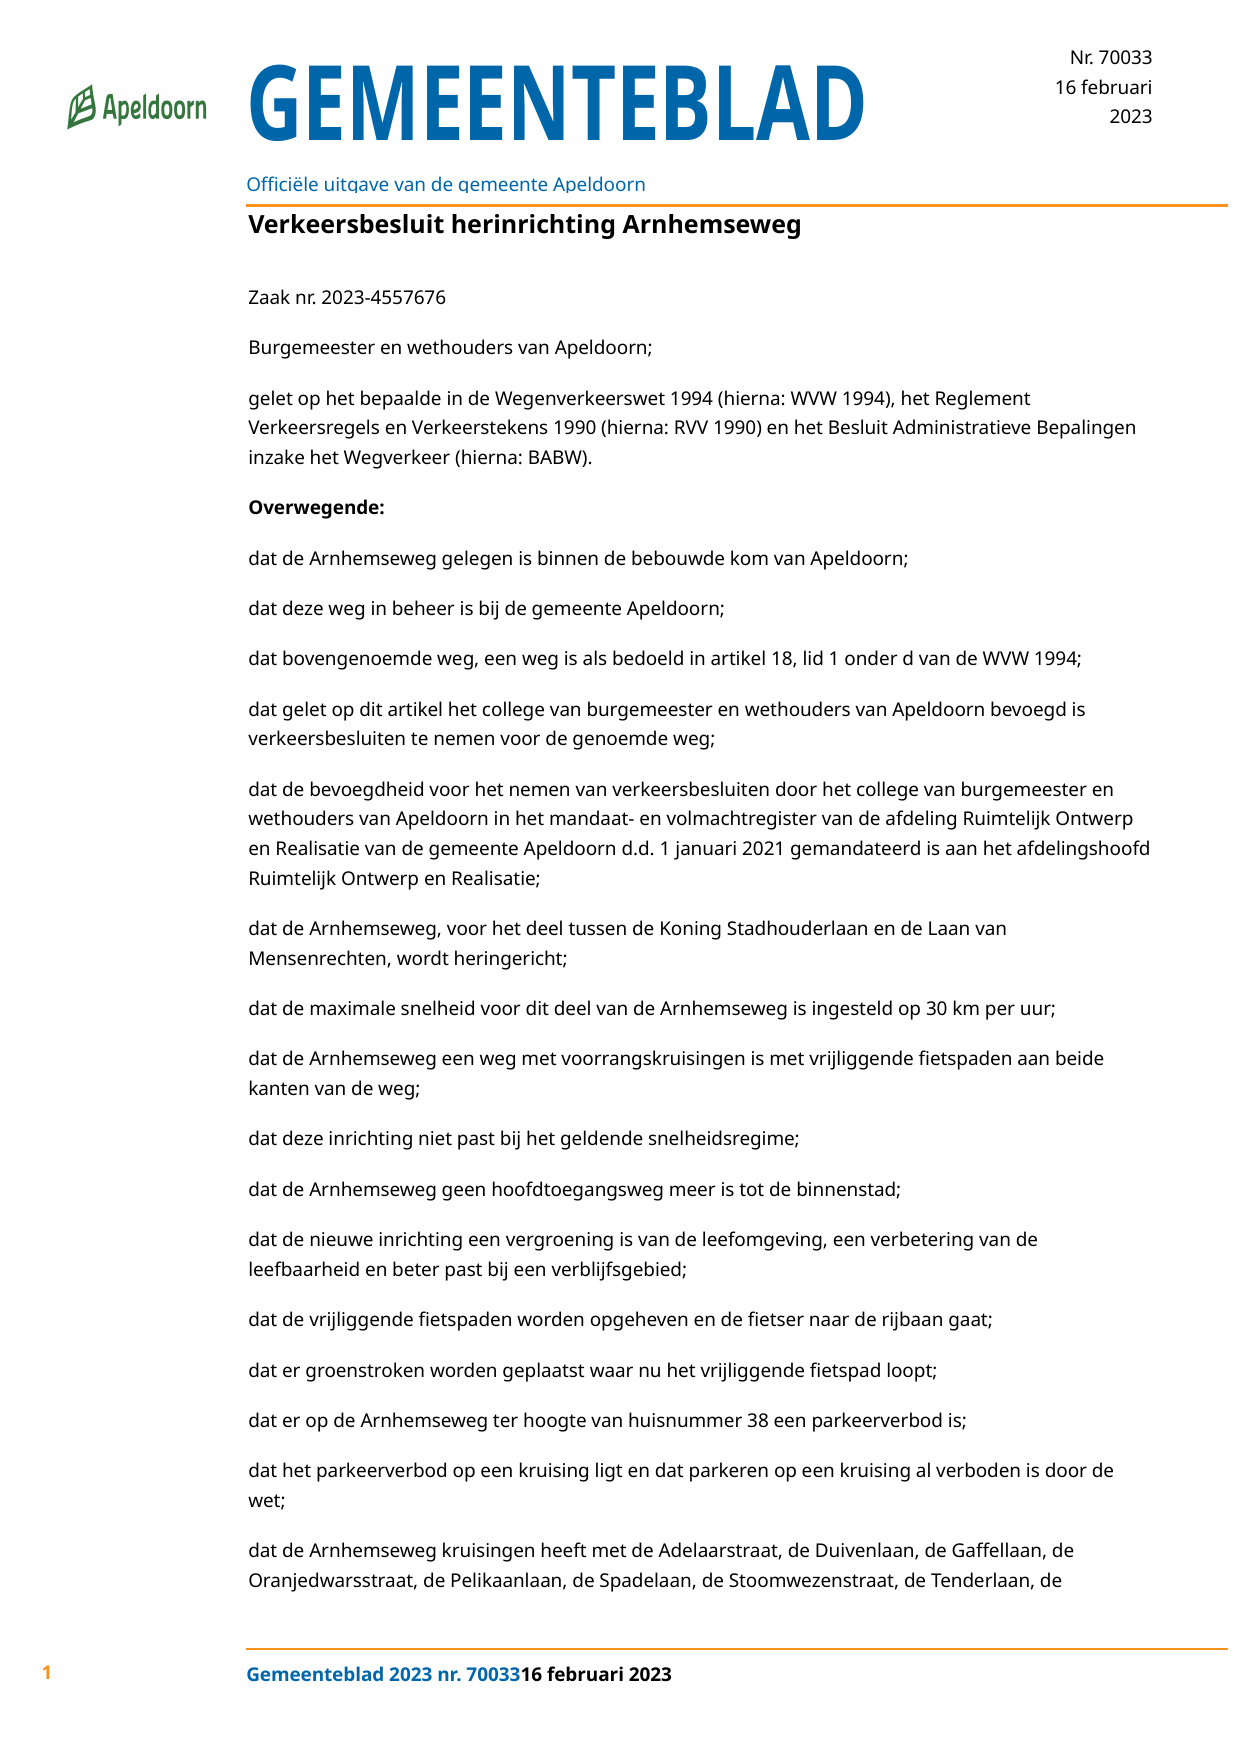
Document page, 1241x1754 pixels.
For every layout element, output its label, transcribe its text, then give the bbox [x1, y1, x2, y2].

text dat de Arnhemseweg geen hoofdtoegangsweg meer is tot de binnenstad; [248, 1176, 1152, 1202]
text dat deze weg in beheer is bij de gemeente Apeldoorn; [248, 595, 1152, 621]
picture [41, 47, 231, 172]
text dat de bevoegdheid voor het nemen van verkeersbesluiten door het college van burgemeester en wethouders van Apeldoorn in het mandaat- en volmachtregister van de afdeling Ruimtelijk Ontwerp en Realisatie van de gemeente Apeldoorn d.d. 1 januari 2021 gemandateerd is aan het afdelingshoofd Ruimtelijk Ontwerp en Realisatie; [248, 776, 1152, 891]
text dat de Arnhemseweg gelegen is binnen de bebouwde kom van Apeldoorn; [248, 545, 1152, 571]
text dat gelet op dit artikel het college van burgemeester en wethouders van Apeldoorn bevoegd is verkeersbesluiten te nemen voor de genoemde weg; [248, 696, 1152, 751]
text Verkeersbesluit herinrichting Arnhemseweg [248, 207, 1152, 241]
text dat de Arnhemseweg, voor het deel tussen de Koning Stadhouderlaan en de Laan van Mensenrechten, wordt heringericht; [248, 915, 1152, 971]
text dat er op de Arnhemseweg ter hoogte van huisnummer 38 een parkeerverbod is; [248, 1407, 1152, 1433]
text Burgemeester en wethouders van Apeldoorn; [248, 334, 1152, 360]
text dat de nieuwe inrichting een vergroening is van de leefomgeving, een verbetering van de leefbaarheid en beter past bij een verblijfsgebied; [248, 1226, 1152, 1282]
text gelet op het bepaalde in de Wegenverkeerswet 1994 (hierna: WVW 1994), het Reglement Verkeersregels en Verkeerstekens 1990 (hierna: RVV 1990) en het Besluit Administratieve Bepalingen inzake het Wegverkeer (hierna: BABW). [248, 385, 1152, 470]
text Zaak nr. 2023-4557676 [248, 284, 1152, 310]
text dat de Arnhemseweg een weg met voorrangskruisingen is met vrijliggende fietspaden aan beide kanten van de weg; [248, 1046, 1152, 1101]
text dat deze inrichting niet past bij het geldende snelheidsregime; [248, 1126, 1152, 1151]
text Overwegende: [248, 494, 1152, 520]
text dat er groenstroken worden geplaatst waar nu het vrijliggende fietspad loopt; [248, 1357, 1152, 1383]
text dat de Arnhemseweg kruisingen heeft met de Adelaarstraat, de Duivenlaan, de Gaffellaan, de Oranjedwarsstraat, de Pelikaanlaan, de Spadelaan, de Stoomwezenstraat, de Tenderlaan, de [248, 1538, 1152, 1593]
text dat het parkeerverbod op een kruising ligt en dat parkeren op een kruising al verboden is door de wet; [248, 1458, 1152, 1513]
text dat de maximale snelheid voor dit deel van de Arnhemseweg is ingesteld op 30 km per uur; [248, 995, 1152, 1021]
text dat bovengenoemde weg, een weg is als bedoeld in artikel 18, lid 1 onder d van de WVW 1994; [248, 646, 1152, 671]
text dat de vrijliggende fietspaden worden opgeheven en de fietser naar de rijbaan gaat; [248, 1306, 1152, 1332]
